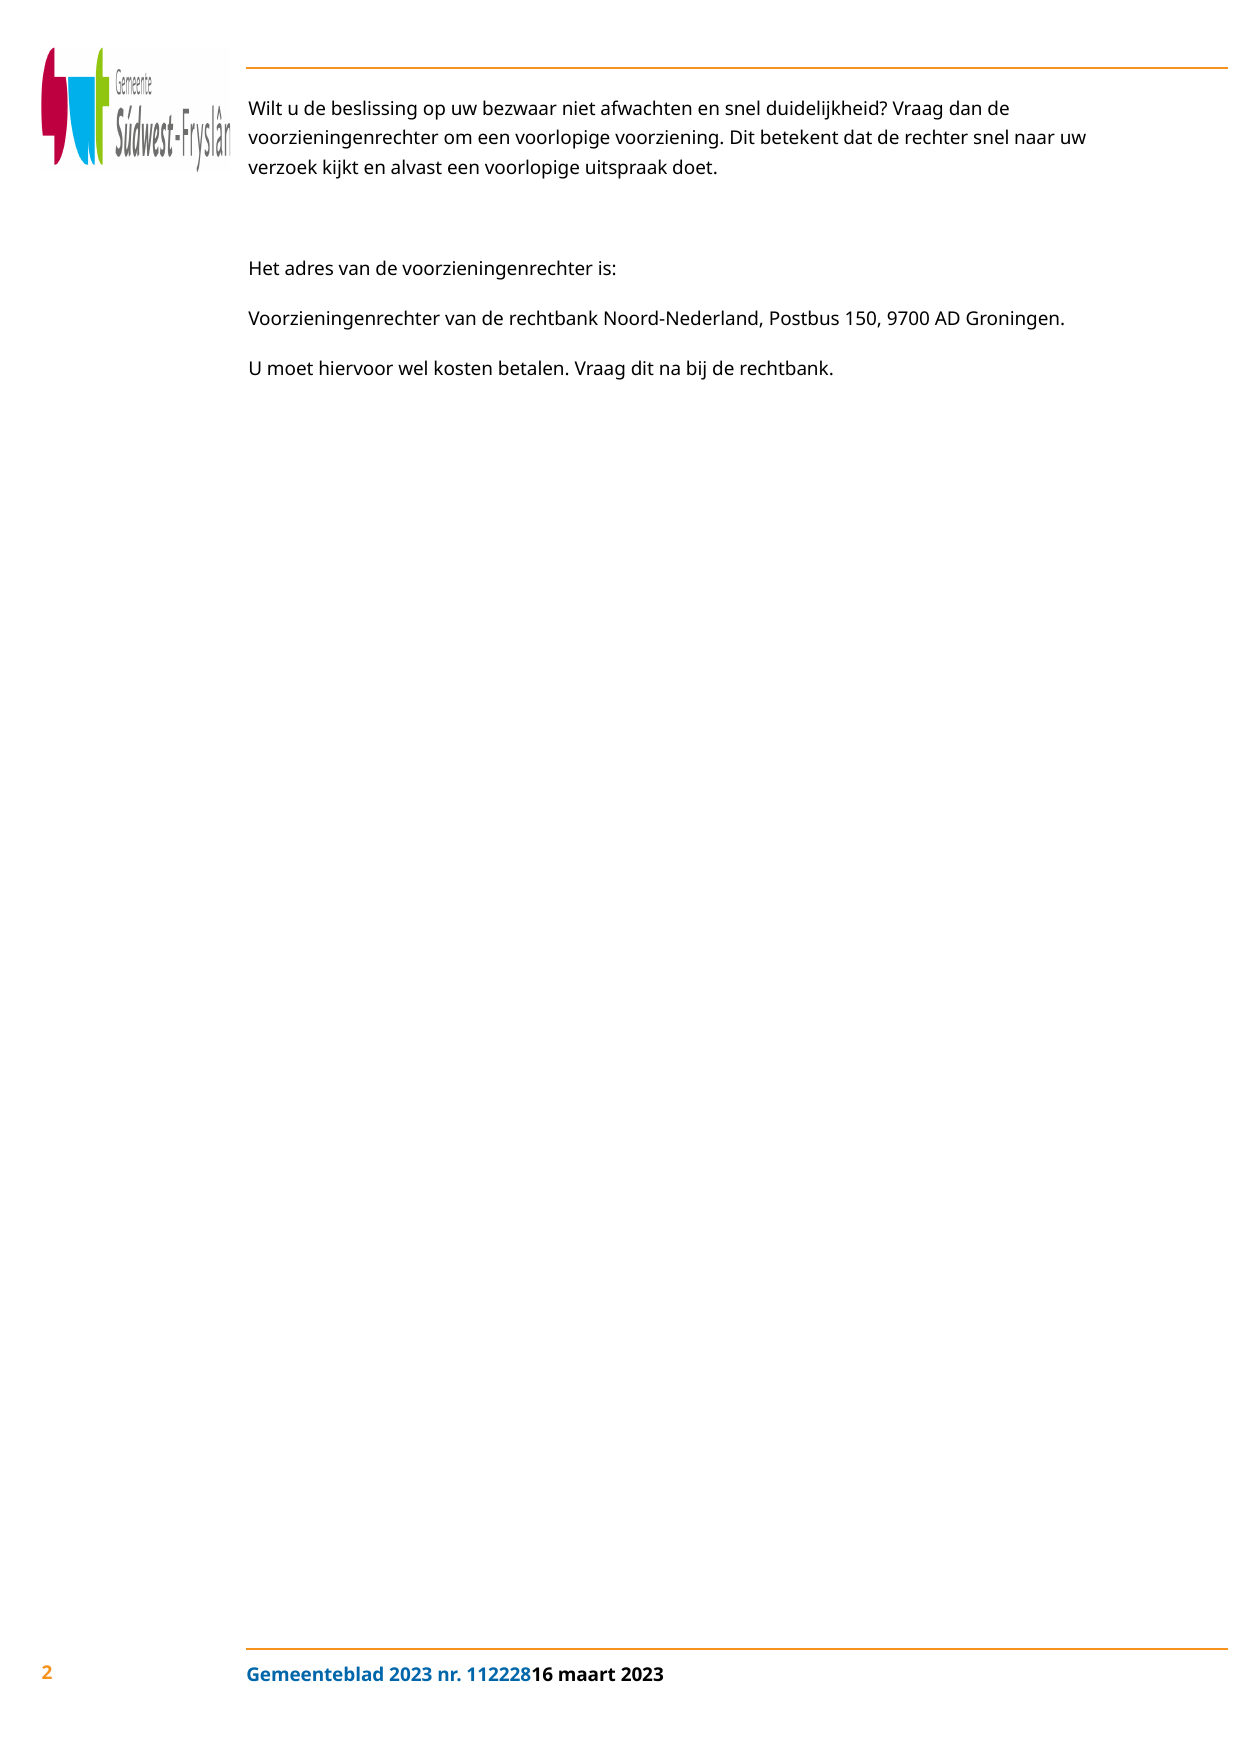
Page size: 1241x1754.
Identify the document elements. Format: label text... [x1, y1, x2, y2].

text Wilt u de beslissing op uw bezwaar niet afwachten en snel duidelijkheid? Vraag dan de voorzieningenrechter om een voorlopige voorziening. Dit betekent dat de rechter snel naar uw verzoek kijkt en alvast een voorlopige uitspraak doet. [248, 95, 1152, 180]
picture [41, 47, 231, 172]
text Het adres van de voorzieningenrechter is: [248, 255, 1152, 281]
text Voorzieningenrechter van de rechtbank Noord-Nederland, Postbus 150, 9700 AD Groningen. [248, 305, 1152, 331]
text U moet hiervoor wel kosten betalen. Vraag dit na bij de rechtbank. [248, 356, 1152, 381]
